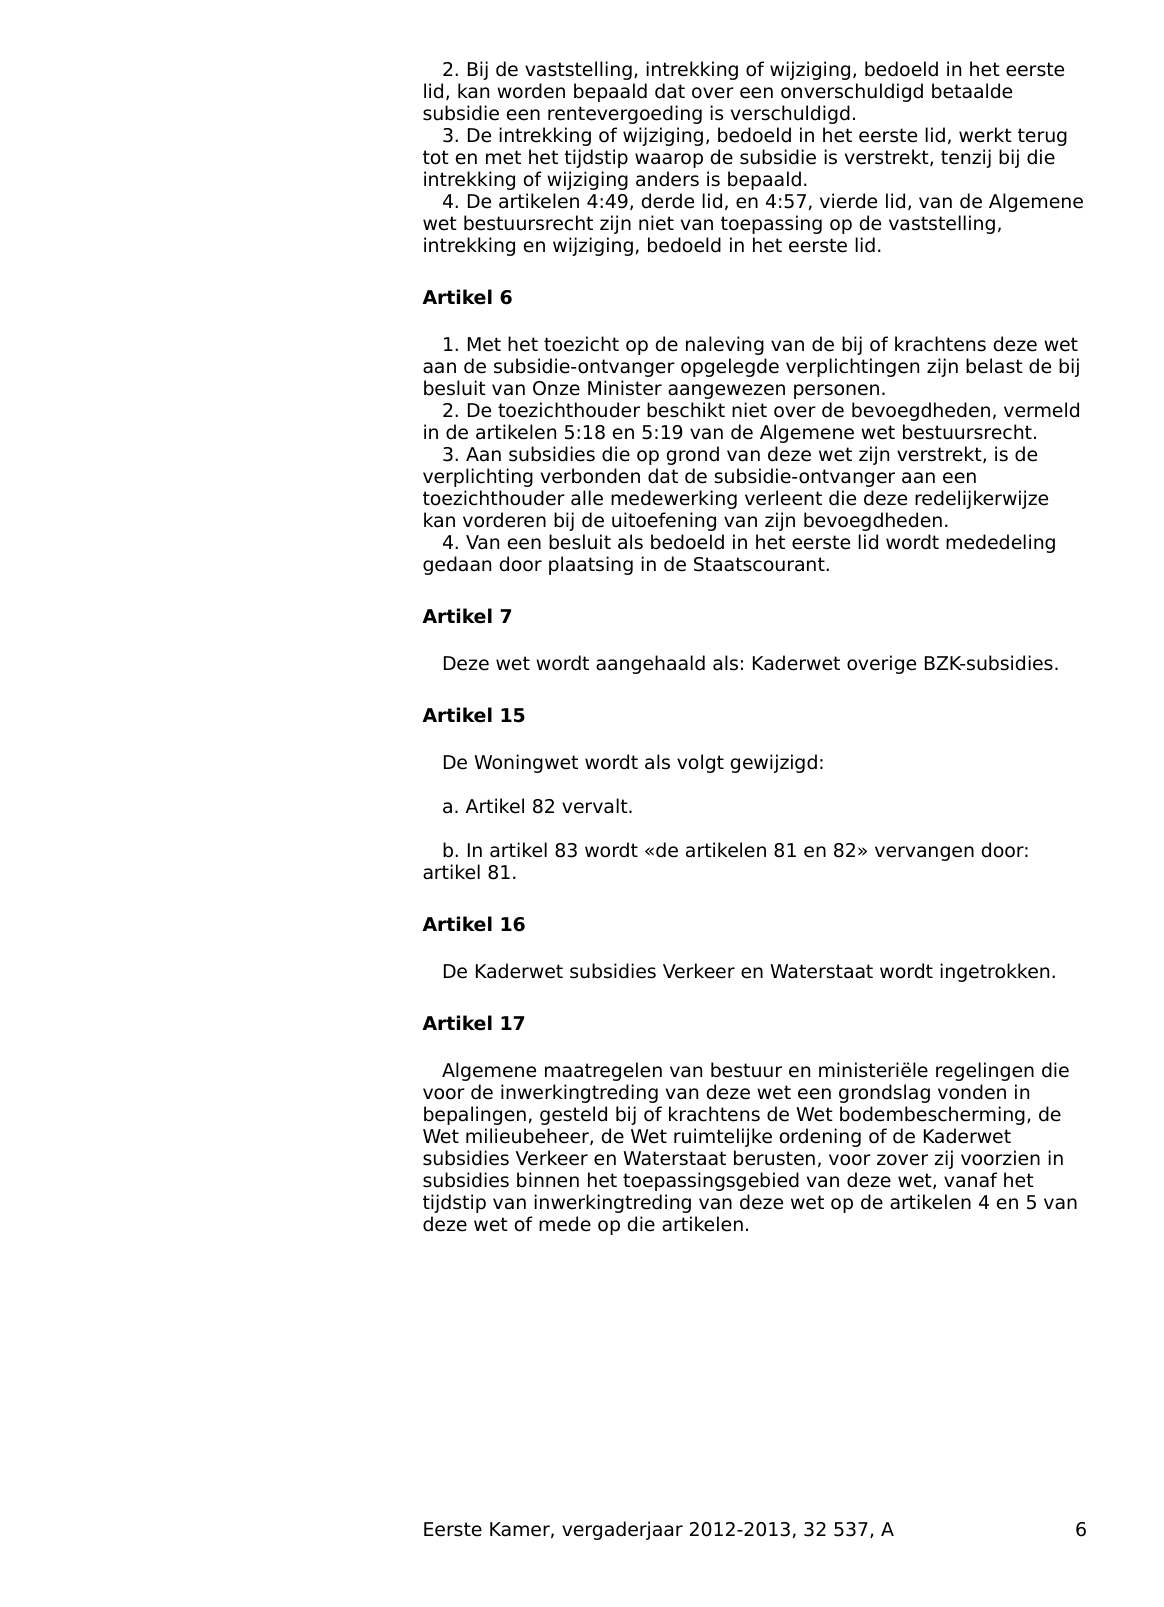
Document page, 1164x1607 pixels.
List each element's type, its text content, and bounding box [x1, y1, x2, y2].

text Algemene maatregelen van bestuur en ministeriële regelingen die voor de inwerkingtreding van deze wet een grondslag vonden in bepalingen, gesteld bij of krachtens de Wet bodembescherming, de Wet milieubeheer, de Wet ruimtelijke ordening of de Kaderwet subsidies Verkeer en Waterstaat berusten, voor zover zij voorzien in subsidies binnen het toepassingsgebied van deze wet, vanaf het tijdstip van inwerkingtreding van deze wet op de artikelen 4 en 5 van deze wet of mede op die artikelen. [422, 1060, 1087, 1236]
text 4. Van een besluit als bedoeld in het eerste lid wordt mededeling gedaan door plaatsing in de Staatscourant. [422, 532, 1087, 576]
text 3. Aan subsidies die op grond van deze wet zijn verstrekt, is de verplichting verbonden dat de subsidie-ontvanger aan een toezichthouder alle medewerking verleent die deze redelijkerwijze kan vorderen bij de uitoefening van zijn bevoegdheden. [422, 444, 1087, 532]
text Deze wet wordt aangehaald als: Kaderwet overige BZK-subsidies. [422, 653, 1087, 674]
text 3. De intrekking of wijziging, bedoeld in het eerste lid, werkt terug tot en met het tijdstip waarop de subsidie is verstrekt, tenzij bij die intrekking of wijziging anders is bepaald. [422, 125, 1087, 191]
text a. Artikel 82 vervalt. [422, 796, 1087, 818]
text De Woningwet wordt als volgt gewijzigd: [422, 752, 1087, 773]
subtitle Artikel 17 [422, 1013, 1087, 1035]
text 4. De artikelen 4:49, derde lid, en 4:57, vierde lid, van de Algemene wet bestuursrecht zijn niet van toepassing op de vaststelling, intrekking en wijziging, bedoeld in het eerste lid. [422, 191, 1087, 257]
text 2. Bij de vaststelling, intrekking of wijziging, bedoeld in het eerste lid, kan worden bepaald dat over een onverschuldigd betaalde subsidie een rentevergoeding is verschuldigd. [422, 59, 1087, 125]
subtitle Artikel 16 [422, 914, 1087, 936]
subtitle Artikel 7 [422, 606, 1087, 628]
text De Kaderwet subsidies Verkeer en Waterstaat wordt ingetrokken. [422, 961, 1087, 983]
text 1. Met het toezicht op de naleving van de bij of krachtens deze wet aan de subsidie-ontvanger opgelegde verplichtingen zijn belast de bij besluit van Onze Minister aangewezen personen. [422, 334, 1087, 400]
subtitle Artikel 15 [422, 704, 1087, 727]
text 2. De toezichthouder beschikt niet over de bevoegdheden, vermeld in de artikelen 5:18 en 5:19 van de Algemene wet bestuursrecht. [422, 400, 1087, 444]
text b. In artikel 83 wordt «de artikelen 81 en 82» vervangen door: artikel 81. [422, 840, 1087, 884]
subtitle Artikel 6 [422, 287, 1087, 309]
